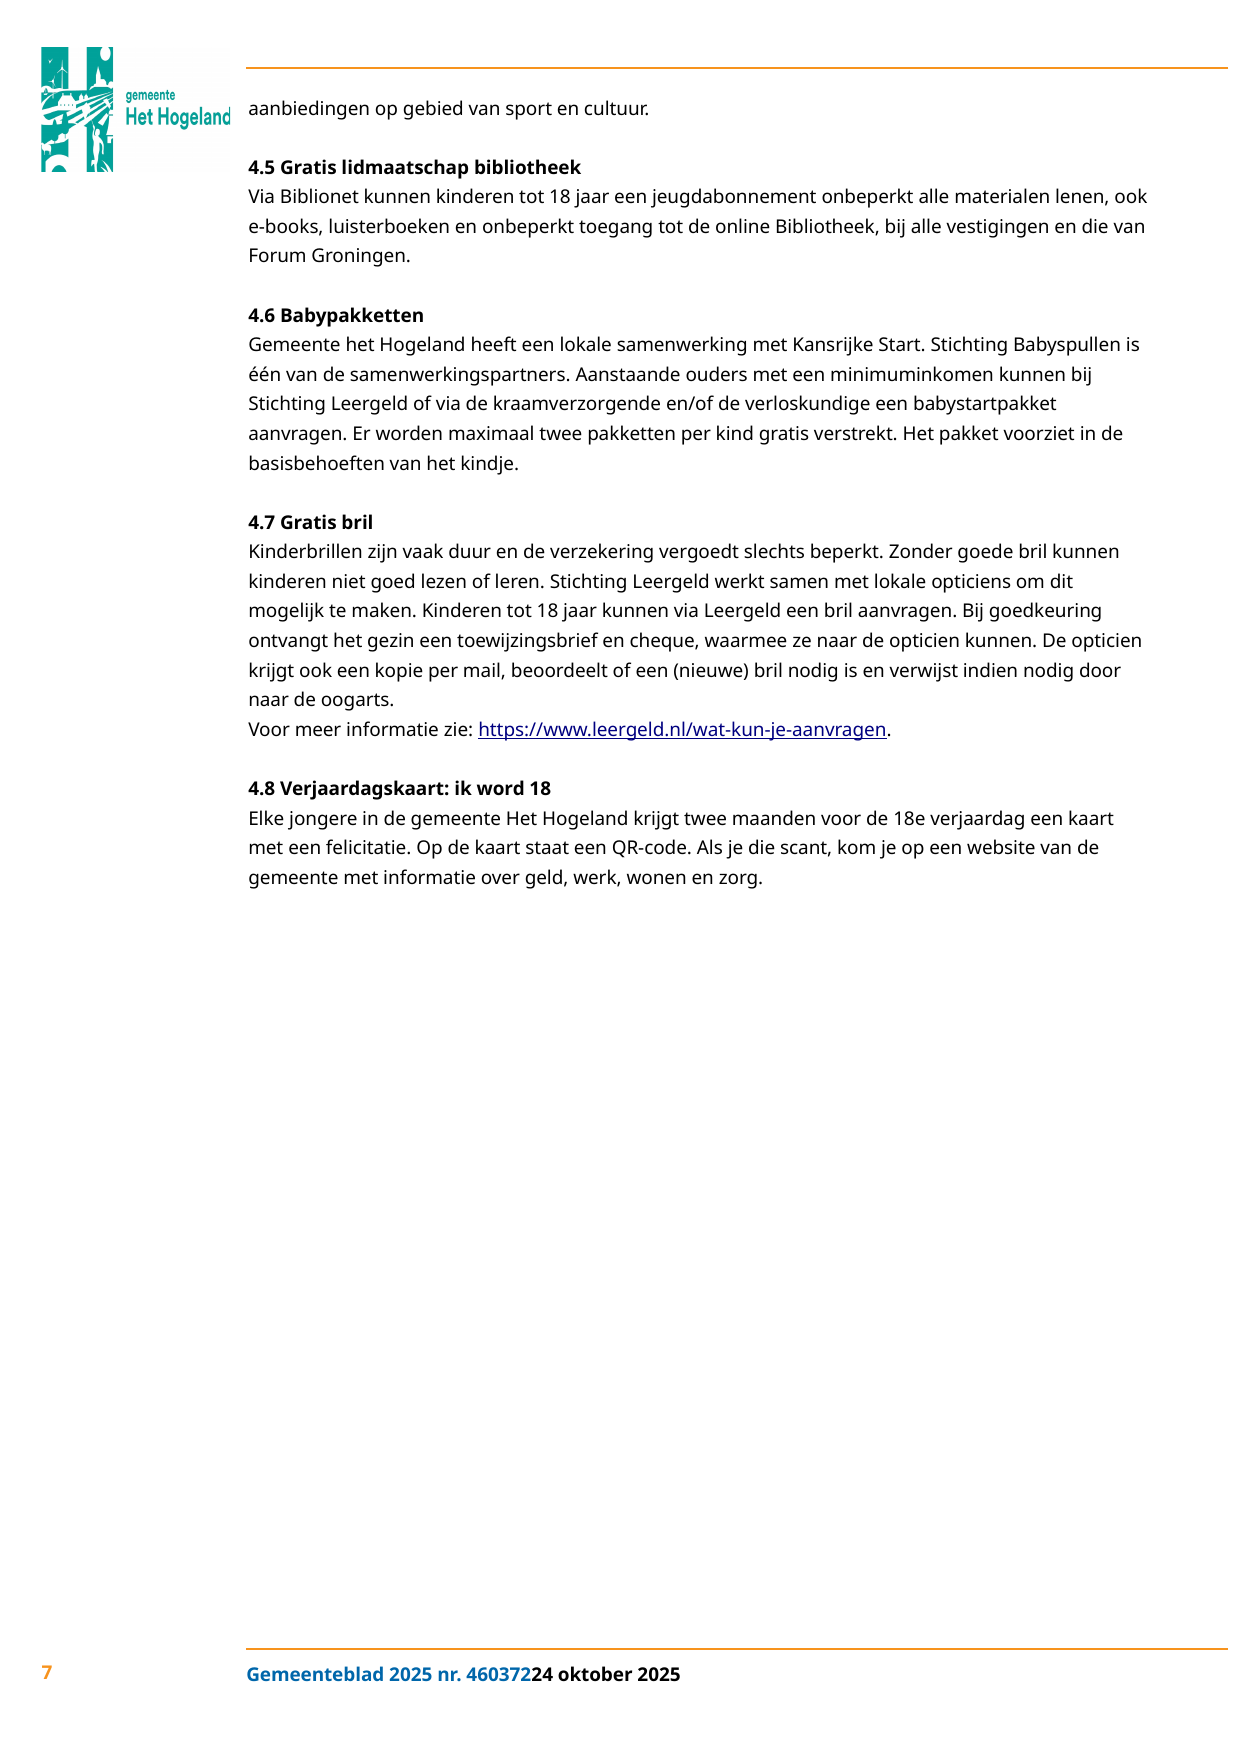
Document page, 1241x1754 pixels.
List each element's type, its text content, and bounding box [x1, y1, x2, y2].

text Elke jongere in de gemeente Het Hogeland krijgt twee maanden voor de 18e verjaardag een kaart met een felicitatie. Op de kaart staat een QR-code. Als je die scant, kom je op een website van de gemeente met informatie over geld, werk, wonen en zorg. [248, 805, 1152, 890]
text Via Biblionet kunnen kinderen tot 18 jaar een jeugdabonnement onbeperkt alle materialen lenen, ook e-books, luisterboeken en onbeperkt toegang tot de online Bibliotheek, bij alle vestigingen en die van Forum Groningen. [248, 183, 1152, 268]
text Gemeente het Hogeland heeft een lokale samenwerking met Kansrijke Start. Stichting Babyspullen is één van de samenwerkingspartners. Aanstaande ouders met een minimuminkomen kunnen bij Stichting Leergeld of via de kraamverzorgende en/of de verloskundige een babystartpakket aanvragen. Er worden maximaal twee pakketten per kind gratis verstrekt. Het pakket voorziet in de basisbehoeften van het kindje. [248, 331, 1152, 476]
text 4.6 Babypakketten [248, 302, 1152, 328]
text 4.7 Gratis bril [248, 509, 1152, 535]
text 4.5 Gratis lidmaatschap bibliotheek [248, 154, 1152, 180]
picture [41, 47, 231, 172]
text Voor meer informatie zie: https://www.leergeld.nl/wat-kun-je-aanvragen. [248, 716, 1152, 742]
text 4.8 Verjaardagskaart: ik word 18 [248, 775, 1152, 801]
text aanbiedingen op gebied van sport en cultuur. [248, 95, 1152, 121]
text Kinderbrillen zijn vaak duur en de verzekering vergoedt slechts beperkt. Zonder goede bril kunnen kinderen niet goed lezen of leren. Stichting Leergeld werkt samen met lokale opticiens om dit mogelijk te maken. Kinderen tot 18 jaar kunnen via Leergeld een bril aanvragen. Bij goedkeuring ontvangt het gezin een toewijzingsbrief en cheque, waarmee ze naar de opticien kunnen. De opticien krijgt ook een kopie per mail, beoordeelt of een (nieuwe) bril nodig is en verwijst indien nodig door naar de oogarts. [248, 538, 1152, 712]
